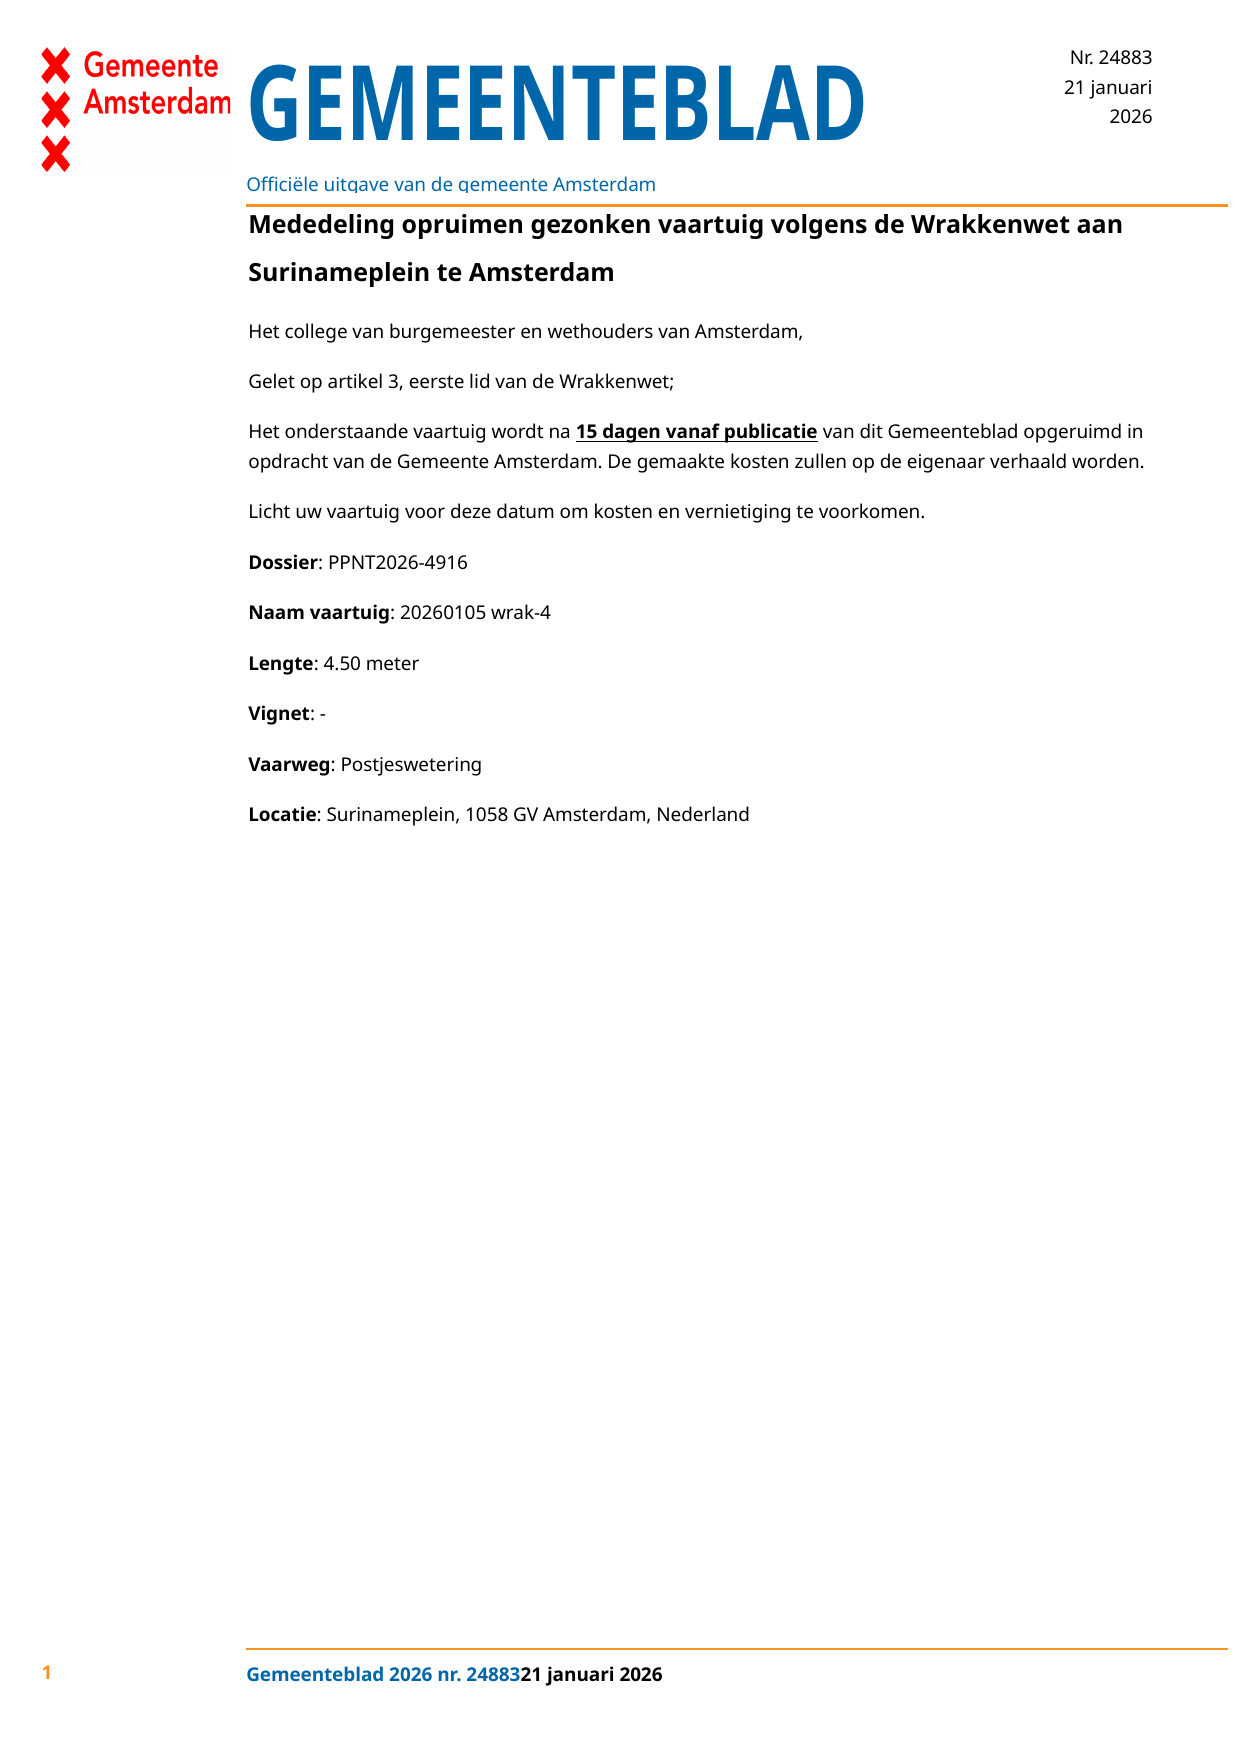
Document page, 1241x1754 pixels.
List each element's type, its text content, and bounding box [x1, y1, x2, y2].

text Licht uw vaartuig voor deze datum om kosten en vernietiging te voorkomen. [248, 499, 1152, 524]
text Dossier: PPNT2026-4916 [248, 549, 1152, 575]
text Het college van burgemeester en wethouders van Amsterdam, [248, 318, 1152, 344]
text Lengte: 4.50 meter [248, 650, 1152, 676]
text Naam vaartuig: 20260105 wrak-4 [248, 599, 1152, 625]
text Vaarweg: Postjeswetering [248, 751, 1152, 777]
text Het onderstaande vaartuig wordt na 15 dagen vanaf publicatie van dit Gemeenteblad opgeruimd in opdracht van de Gemeente Amsterdam. De gemaakte kosten zullen op de eigenaar verhaald worden. [248, 419, 1152, 474]
text Locatie: Surinameplein, 1058 GV Amsterdam, Nederland [248, 801, 1152, 827]
text Mededeling opruimen gezonken vaartuig volgens de Wrakkenwet aan Surinameplein te Amsterdam [248, 207, 1152, 288]
text Vignet: - [248, 700, 1152, 726]
picture [41, 47, 231, 172]
text Gelet op artikel 3, eerste lid van de Wrakkenwet; [248, 368, 1152, 394]
